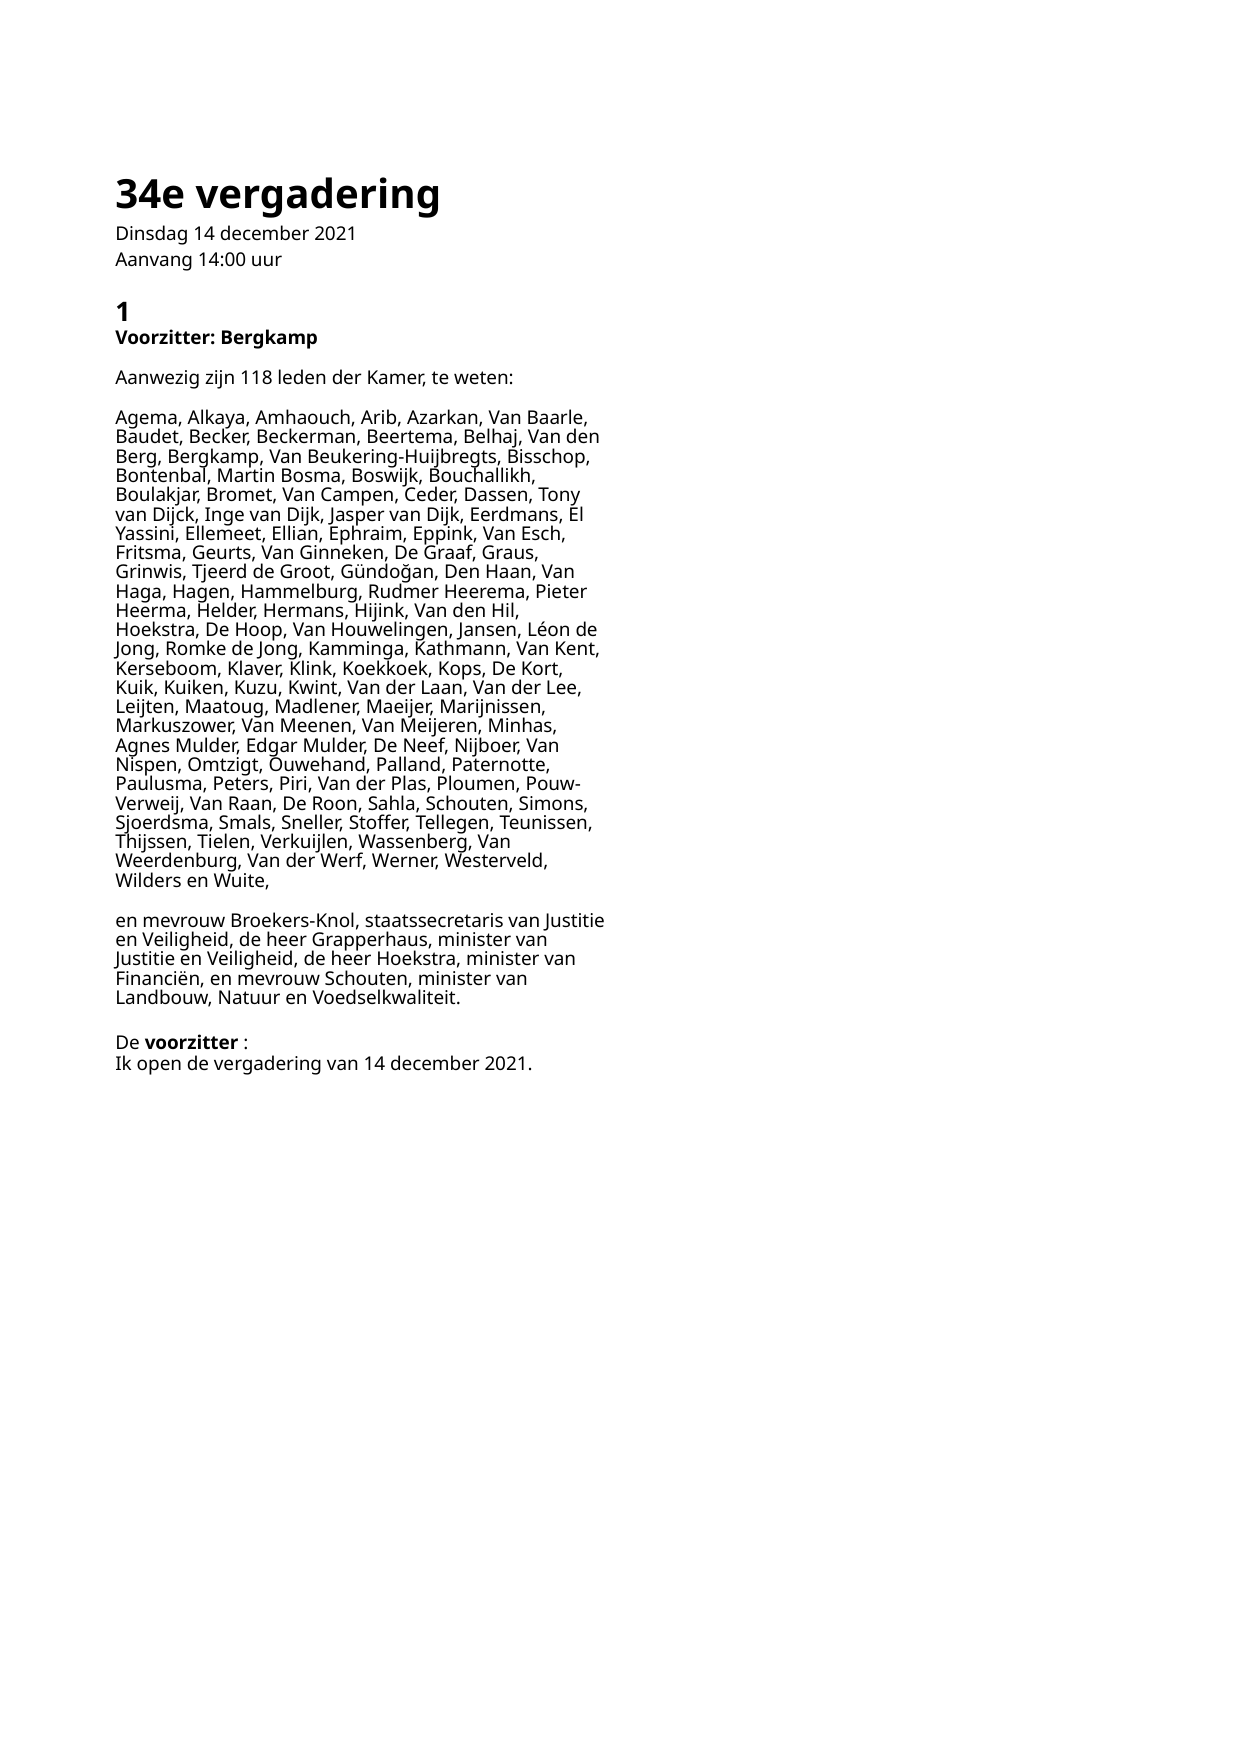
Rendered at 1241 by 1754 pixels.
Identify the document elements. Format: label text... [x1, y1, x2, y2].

text Voorzitter: Bergkamp [115, 329, 605, 348]
text De voorzitter : [115, 1029, 605, 1054]
text 1 [115, 292, 605, 329]
text 34e vergadering [115, 165, 605, 220]
text Agema, Alkaya, Amhaouch, Arib, Azarkan, Van Baarle, Baudet, Becker, Beckerman, Beertema, Belhaj, Van den Berg, Bergkamp, Van Beukering-Huijbregts, Bisschop, Bontenbal, Martin Bosma, Boswijk, Bouchallikh, Boulakjar, Bromet, Van Campen, Ceder, Dassen, Tony van Dijck, Inge van Dijk, Jasper van Dijk, Eerdmans, El Yassini, Ellemeet, Ellian, Ephraim, Eppink, Van Esch, Fritsma, Geurts, Van Ginneken, De Graaf, Graus, Grinwis, Tjeerd de Groot, Gündoğan, Den Haan, Van Haga, Hagen, Hammelburg, Rudmer Heerema, Pieter Heerma, Helder, Hermans, Hijink, Van den Hil, Hoekstra, De Hoop, Van Houwelingen, Jansen, Léon de Jong, Romke de Jong, Kamminga, Kathmann, Van Kent, Kerseboom, Klaver, Klink, Koekkoek, Kops, De Kort, Kuik, Kuiken, Kuzu, Kwint, Van der Laan, Van der Lee, Leijten, Maatoug, Madlener, Maeijer, Marijnissen, Markuszower, Van Meenen, Van Meijeren, Minhas, Agnes Mulder, Edgar Mulder, De Neef, Nijboer, Van Nispen, Omtzigt, Ouwehand, Palland, Paternotte, Paulusma, Peters, Piri, Van der Plas, Ploumen, Pouw-Verweij, Van Raan, De Roon, Sahla, Schouten, Simons, Sjoerdsma, Smals, Sneller, Stoffer, Tellegen, Teunissen, Thijssen, Tielen, Verkuijlen, Wassenberg, Van Weerdenburg, Van der Werf, Werner, Westerveld, Wilders en Wuite, [115, 409, 605, 891]
text Aanwezig zijn 118 leden der Kamer, te weten: [115, 369, 605, 388]
text Aanvang 14:00 uur [115, 246, 605, 272]
text en mevrouw Broekers-Knol, staatssecretaris van Justitie en Veiligheid, de heer Grapperhaus, minister van Justitie en Veiligheid, de heer Hoekstra, minister van Financiën, en mevrouw Schouten, minister van Landbouw, Natuur en Voedselkwaliteit. [115, 912, 605, 1008]
text Dinsdag 14 december 2021 [115, 220, 605, 246]
text Ik open de vergadering van 14 december 2021. [115, 1054, 605, 1074]
